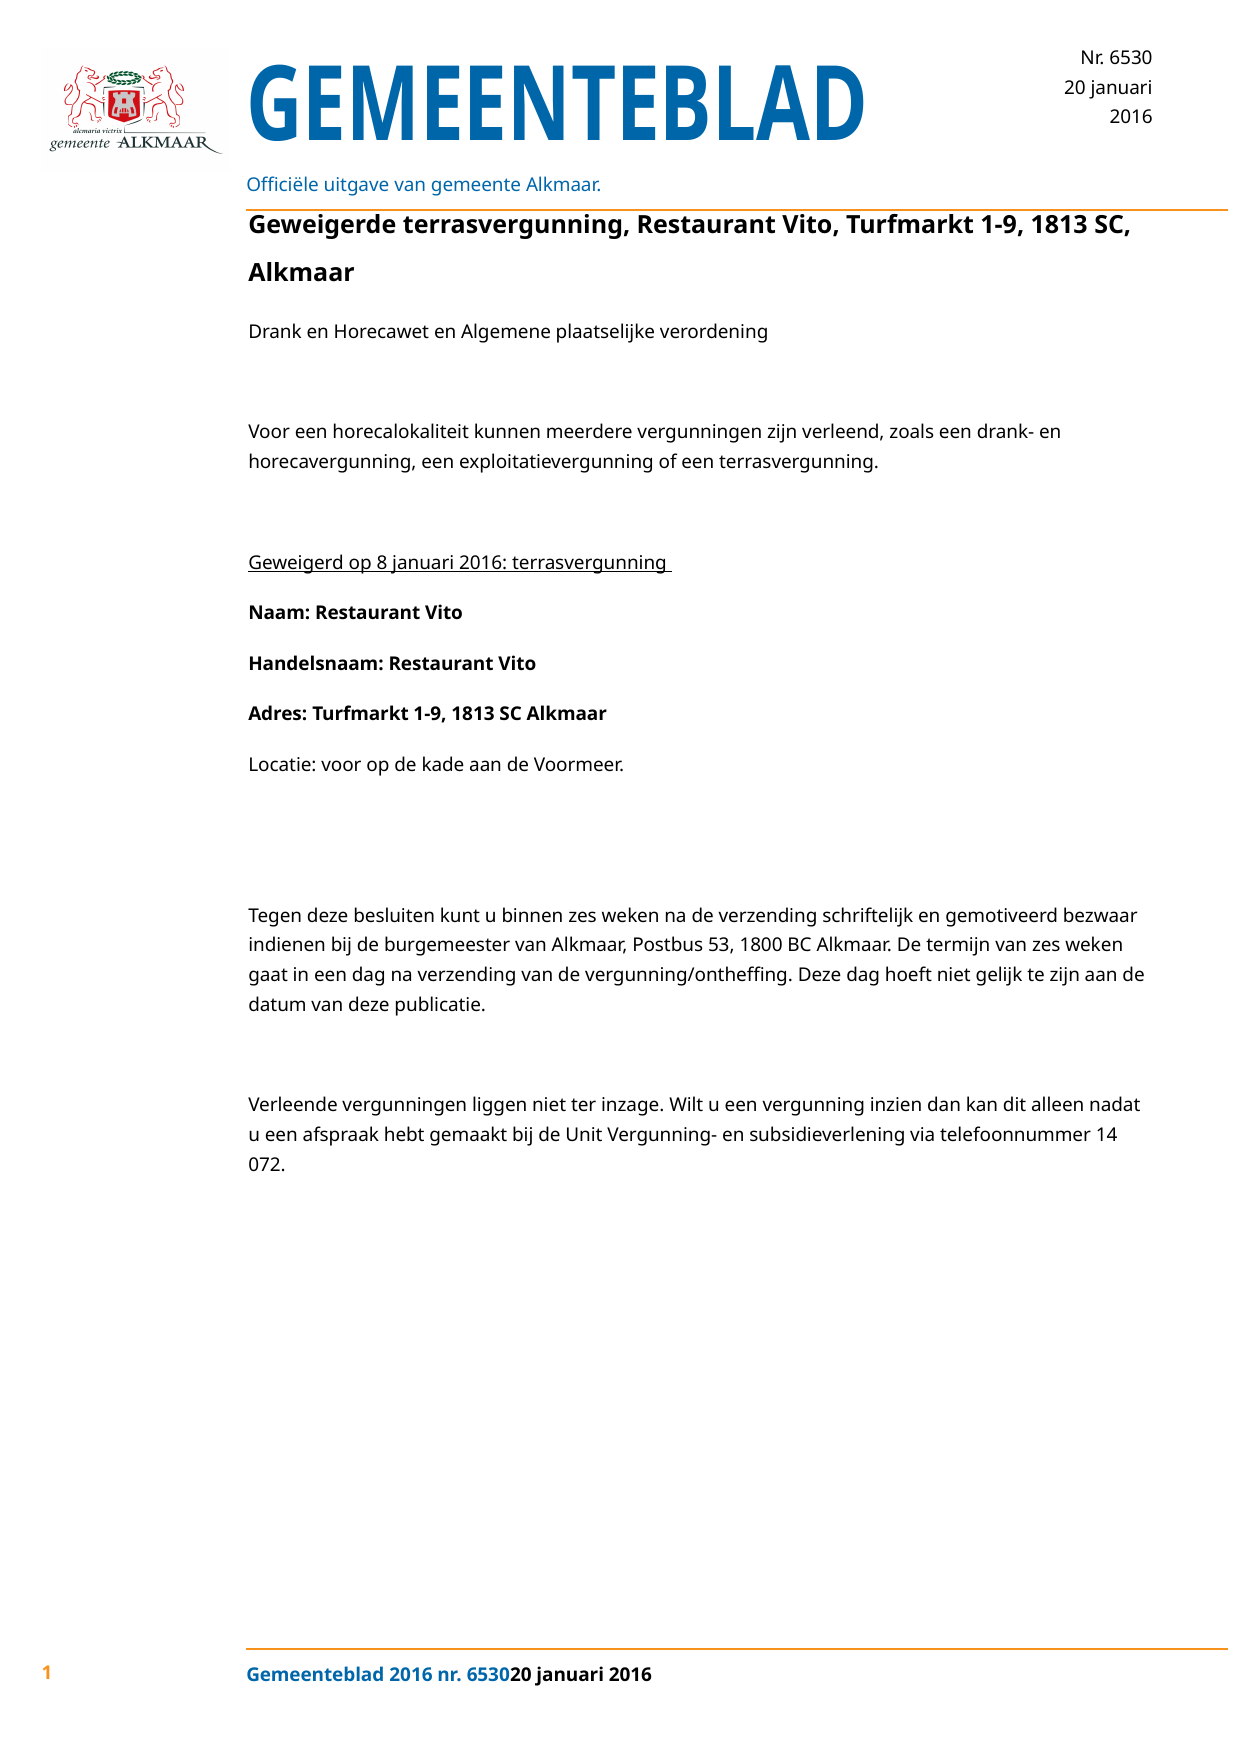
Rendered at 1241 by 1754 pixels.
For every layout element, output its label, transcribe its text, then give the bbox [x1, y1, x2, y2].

text Verleende vergunningen liggen niet ter inzage. Wilt u een vergunning inzien dan kan dit alleen nadat u een afspraak hebt gemaakt bij de Unit Vergunning- en subsidieverlening via telefoonnummer 14 072. [248, 1092, 1152, 1177]
text Tegen deze besluiten kunt u binnen zes weken na de verzending schriftelijk en gemotiveerd bezwaar indienen bij de burgemeester van Alkmaar, Postbus 53, 1800 BC Alkmaar. De termijn van zes weken gaat in een dag na verzending van de vergunning/ontheffing. Deze dag hoeft niet gelijk te zijn aan de datum van deze publicatie. [248, 902, 1152, 1017]
text Adres: Turfmarkt 1-9, 1813 SC Alkmaar [248, 700, 1152, 726]
picture [41, 47, 231, 172]
text Voor een horecalokaliteit kunnen meerdere vergunningen zijn verleend, zoals een drank- en horecavergunning, een exploitatievergunning of een terrasvergunning. [248, 419, 1152, 474]
text Naam: Restaurant Vito [248, 599, 1152, 625]
text Geweigerde terrasvergunning, Restaurant Vito, Turfmarkt 1-9, 1813 SC, Alkmaar [248, 211, 1152, 288]
text Geweigerd op 8 januari 2016: terrasvergunning [248, 549, 1152, 575]
text Handelsnaam: Restaurant Vito [248, 650, 1152, 676]
text Drank en Horecawet en Algemene plaatselijke verordening [248, 318, 1152, 344]
text Locatie: voor op de kade aan de Voormeer. [248, 751, 1152, 777]
